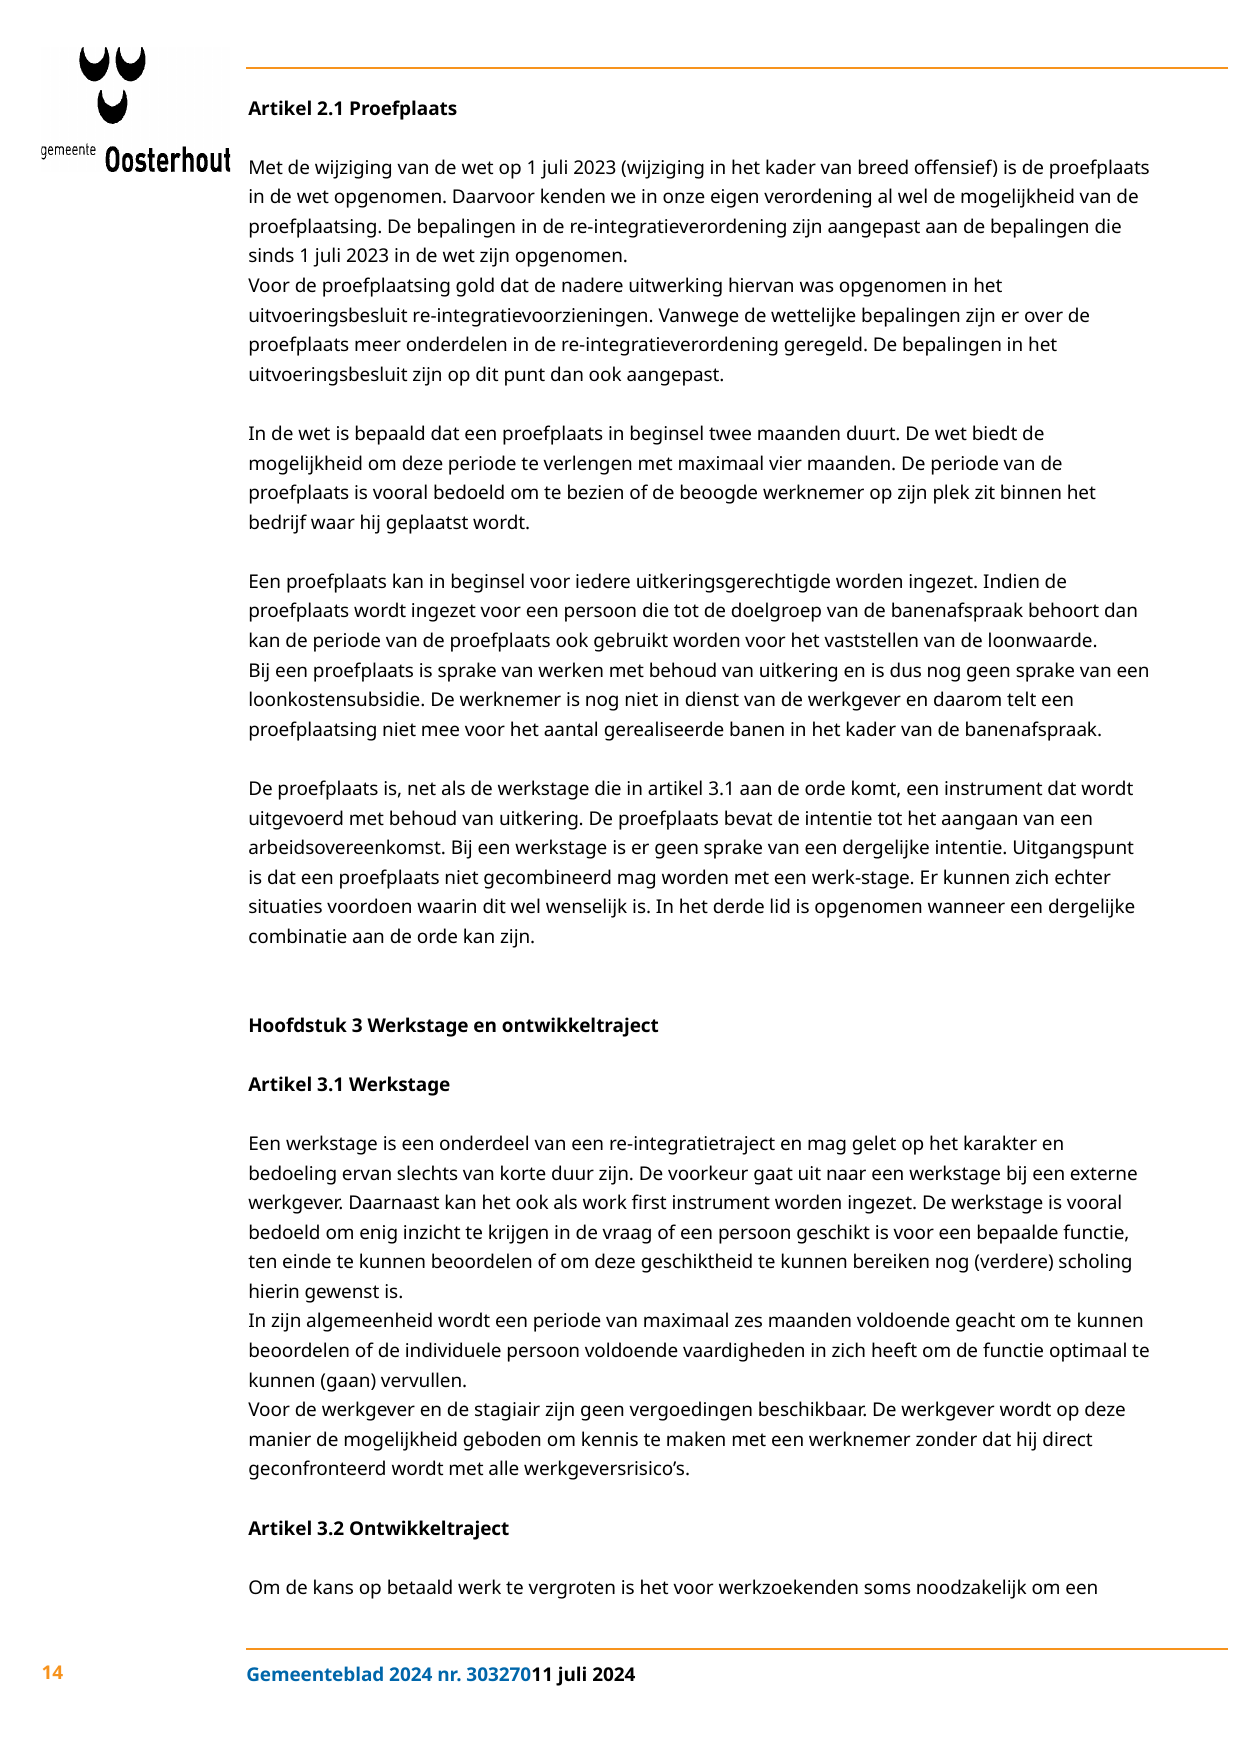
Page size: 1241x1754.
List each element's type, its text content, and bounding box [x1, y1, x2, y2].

text In zijn algemeenheid wordt een periode van maximaal zes maanden voldoende geacht om te kunnen beoordelen of de individuele persoon voldoende vaardigheden in zich heeft om de functie optimaal te kunnen (gaan) vervullen. [248, 1308, 1152, 1393]
text Een proefplaats kan in beginsel voor iedere uitkeringsgerechtigde worden ingezet. Indien de proefplaats wordt ingezet voor een persoon die tot de doelgroep van de banenafspraak behoort dan kan de periode van de proefplaats ook gebruikt worden voor het vaststellen van de loonwaarde. [248, 568, 1152, 653]
text Met de wijziging van de wet op 1 juli 2023 (wijziging in het kader van breed offensief) is de proefplaats in de wet opgenomen. Daarvoor kenden we in onze eigen verordening al wel de mogelijkheid van de proefplaatsing. De bepalingen in de re-integratieverordening zijn aangepast aan de bepalingen die sinds 1 juli 2023 in de wet zijn opgenomen. [248, 154, 1152, 268]
text Artikel 3.1 Werkstage [248, 1071, 1152, 1097]
text Om de kans op betaald werk te vergroten is het voor werkzoekenden soms noodzakelijk om een [248, 1574, 1152, 1600]
text De proefplaats is, net als de werkstage die in artikel 3.1 aan de orde komt, een instrument dat wordt uitgevoerd met behoud van uitkering. De proefplaats bevat de intentie tot het aangaan van een arbeidsovereenkomst. Bij een werkstage is er geen sprake van een dergelijke intentie. Uitgangspunt is dat een proefplaats niet gecombineerd mag worden met een werk-stage. Er kunnen zich echter situaties voordoen waarin dit wel wenselijk is. In het derde lid is opgenomen wanneer een dergelijke combinatie aan de orde kan zijn. [248, 775, 1152, 949]
text Artikel 3.2 Ontwikkeltraject [248, 1515, 1152, 1541]
text In de wet is bepaald dat een proefplaats in beginsel twee maanden duurt. De wet biedt de mogelijkheid om deze periode te verlengen met maximaal vier maanden. De periode van de proefplaats is vooral bedoeld om te bezien of de beoogde werknemer op zijn plek zit binnen het bedrijf waar hij geplaatst wordt. [248, 420, 1152, 535]
picture [41, 47, 231, 172]
text Voor de proefplaatsing gold dat de nadere uitwerking hiervan was opgenomen in het uitvoeringsbesluit re-integratievoorzieningen. Vanwege de wettelijke bepalingen zijn er over de proefplaats meer onderdelen in de re-integratieverordening geregeld. De bepalingen in het uitvoeringsbesluit zijn op dit punt dan ook aangepast. [248, 272, 1152, 387]
text Artikel 2.1 Proefplaats [248, 95, 1152, 121]
text Een werkstage is een onderdeel van een re-integratietraject en mag gelet op het karakter en bedoeling ervan slechts van korte duur zijn. De voorkeur gaat uit naar een werkstage bij een externe werkgever. Daarnaast kan het ook als work first instrument worden ingezet. De werkstage is vooral bedoeld om enig inzicht te krijgen in de vraag of een persoon geschikt is voor een bepaalde functie, ten einde te kunnen beoordelen of om deze geschiktheid te kunnen bereiken nog (verdere) scholing hierin gewenst is. [248, 1130, 1152, 1304]
text Hoofdstuk 3 Werkstage en ontwikkeltraject [248, 1012, 1152, 1038]
text Voor de werkgever en de stagiair zijn geen vergoedingen beschikbaar. De werkgever wordt op deze manier de mogelijkheid geboden om kennis te maken met een werknemer zonder dat hij direct geconfronteerd wordt met alle werkgeversrisico’s. [248, 1396, 1152, 1481]
text Bij een proefplaats is sprake van werken met behoud van uitkering en is dus nog geen sprake van een loonkostensubsidie. De werknemer is nog niet in dienst van de werkgever en daarom telt een proefplaatsing niet mee voor het aantal gerealiseerde banen in het kader van de banenafspraak. [248, 657, 1152, 742]
